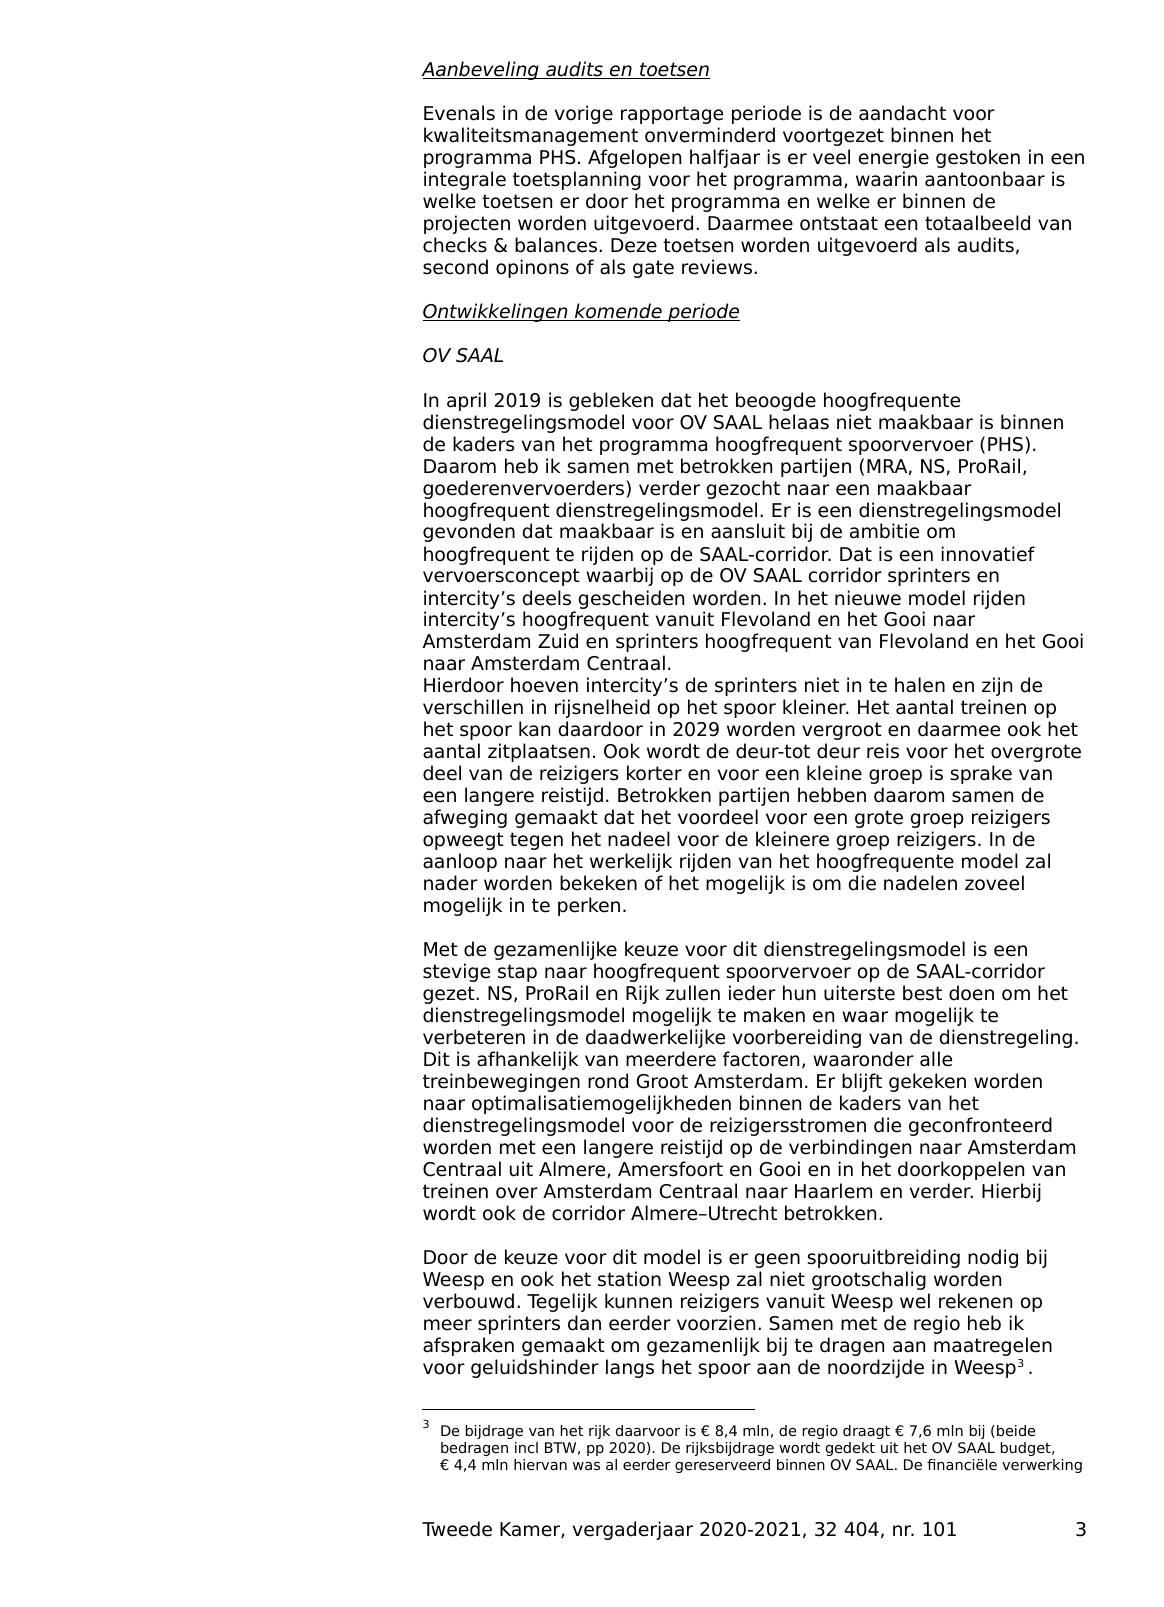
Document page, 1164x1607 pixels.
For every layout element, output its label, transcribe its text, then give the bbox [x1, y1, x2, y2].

subtitle Aanbeveling audits en toetsen [422, 59, 1087, 81]
text Evenals in de vorige rapportage periode is de aandacht voor kwaliteitsmanagement onverminderd voortgezet binnen het programma PHS. Afgelopen halfjaar is er veel energie gestoken in een integrale toetsplanning voor het programma, waarin aantoonbaar is welke toetsen er door het programma en welke er binnen de projecten worden uitgevoerd. Daarmee ontstaat een totaalbeeld van checks & balances. Deze toetsen worden uitgevoerd als audits, second opinons of als gate reviews. [422, 103, 1087, 279]
text Door de keuze voor dit model is er geen spooruitbreiding nodig bij Weesp en ook het station Weesp zal niet grootschalig worden verbouwd. Tegelijk kunnen reizigers vanuit Weesp wel rekenen op meer sprinters dan eerder voorzien. Samen met de regio heb ik afspraken gemaakt om gezamenlijk bij te dragen aan maatregelen voor geluidshinder langs het spoor aan de noordzijde in Weesp. [422, 1247, 1087, 1379]
text In april 2019 is gebleken dat het beoogde hoogfrequente dienstregelingsmodel voor OV SAAL helaas niet maakbaar is binnen de kaders van het programma hoogfrequent spoorvervoer (PHS). Daarom heb ik samen met betrokken partijen (MRA, NS, ProRail, goederenvervoerders) verder gezocht naar een maakbaar hoogfrequent dienstregelingsmodel. Er is een dienstregelingsmodel gevonden dat maakbaar is en aansluit bij de ambitie om hoogfrequent te rijden op de SAAL-corridor. Dat is een innovatief vervoersconcept waarbij op de OV SAAL corridor sprinters en intercity’s deels gescheiden worden. In het nieuwe model rijden intercity’s hoogfrequent vanuit Flevoland en het Gooi naar Amsterdam Zuid en sprinters hoogfrequent van Flevoland en het Gooi naar Amsterdam Centraal. [422, 389, 1087, 675]
text De bijdrage van het rijk daarvoor is € 8,4 mln, de regio draagt € 7,6 mln bij (beide bedragen incl BTW, pp 2020). De rijksbijdrage wordt gedekt uit het OV SAAL budget, € 4,4 mln hiervan was al eerder gereserveerd binnen OV SAAL. De financiële verwerking [422, 1418, 1087, 1474]
subtitle Ontwikkelingen komende periode [422, 301, 1087, 323]
text Met de gezamenlijke keuze voor dit dienstregelingsmodel is een stevige stap naar hoogfrequent spoorvervoer op de SAAL-corridor gezet. NS, ProRail en Rijk zullen ieder hun uiterste best doen om het dienstregelingsmodel mogelijk te maken en waar mogelijk te verbeteren in de daadwerkelijke voorbereiding van de dienstregeling. Dit is afhankelijk van meerdere factoren, waaronder alle treinbewegingen rond Groot Amsterdam. Er blijft gekeken worden naar optimalisatiemogelijkheden binnen de kaders van het dienstregelingsmodel voor de reizigersstromen die geconfronteerd worden met een langere reistijd op de verbindingen naar Amsterdam Centraal uit Almere, Amersfoort en Gooi en in het doorkoppelen van treinen over Amsterdam Centraal naar Haarlem en verder. Hierbij wordt ook de corridor Almere–Utrecht betrokken. [422, 939, 1087, 1225]
subtitle OV SAAL [422, 345, 1087, 367]
text Hierdoor hoeven intercity’s de sprinters niet in te halen en zijn de verschillen in rijsnelheid op het spoor kleiner. Het aantal treinen op het spoor kan daardoor in 2029 worden vergroot en daarmee ook het aantal zitplaatsen. Ook wordt de deur-tot deur reis voor het overgrote deel van de reizigers korter en voor een kleine groep is sprake van een langere reistijd. Betrokken partijen hebben daarom samen de afweging gemaakt dat het voordeel voor een grote groep reizigers opweegt tegen het nadeel voor de kleinere groep reizigers. In de aanloop naar het werkelijk rijden van het hoogfrequente model zal nader worden bekeken of het mogelijk is om die nadelen zoveel mogelijk in te perken. [422, 675, 1087, 917]
